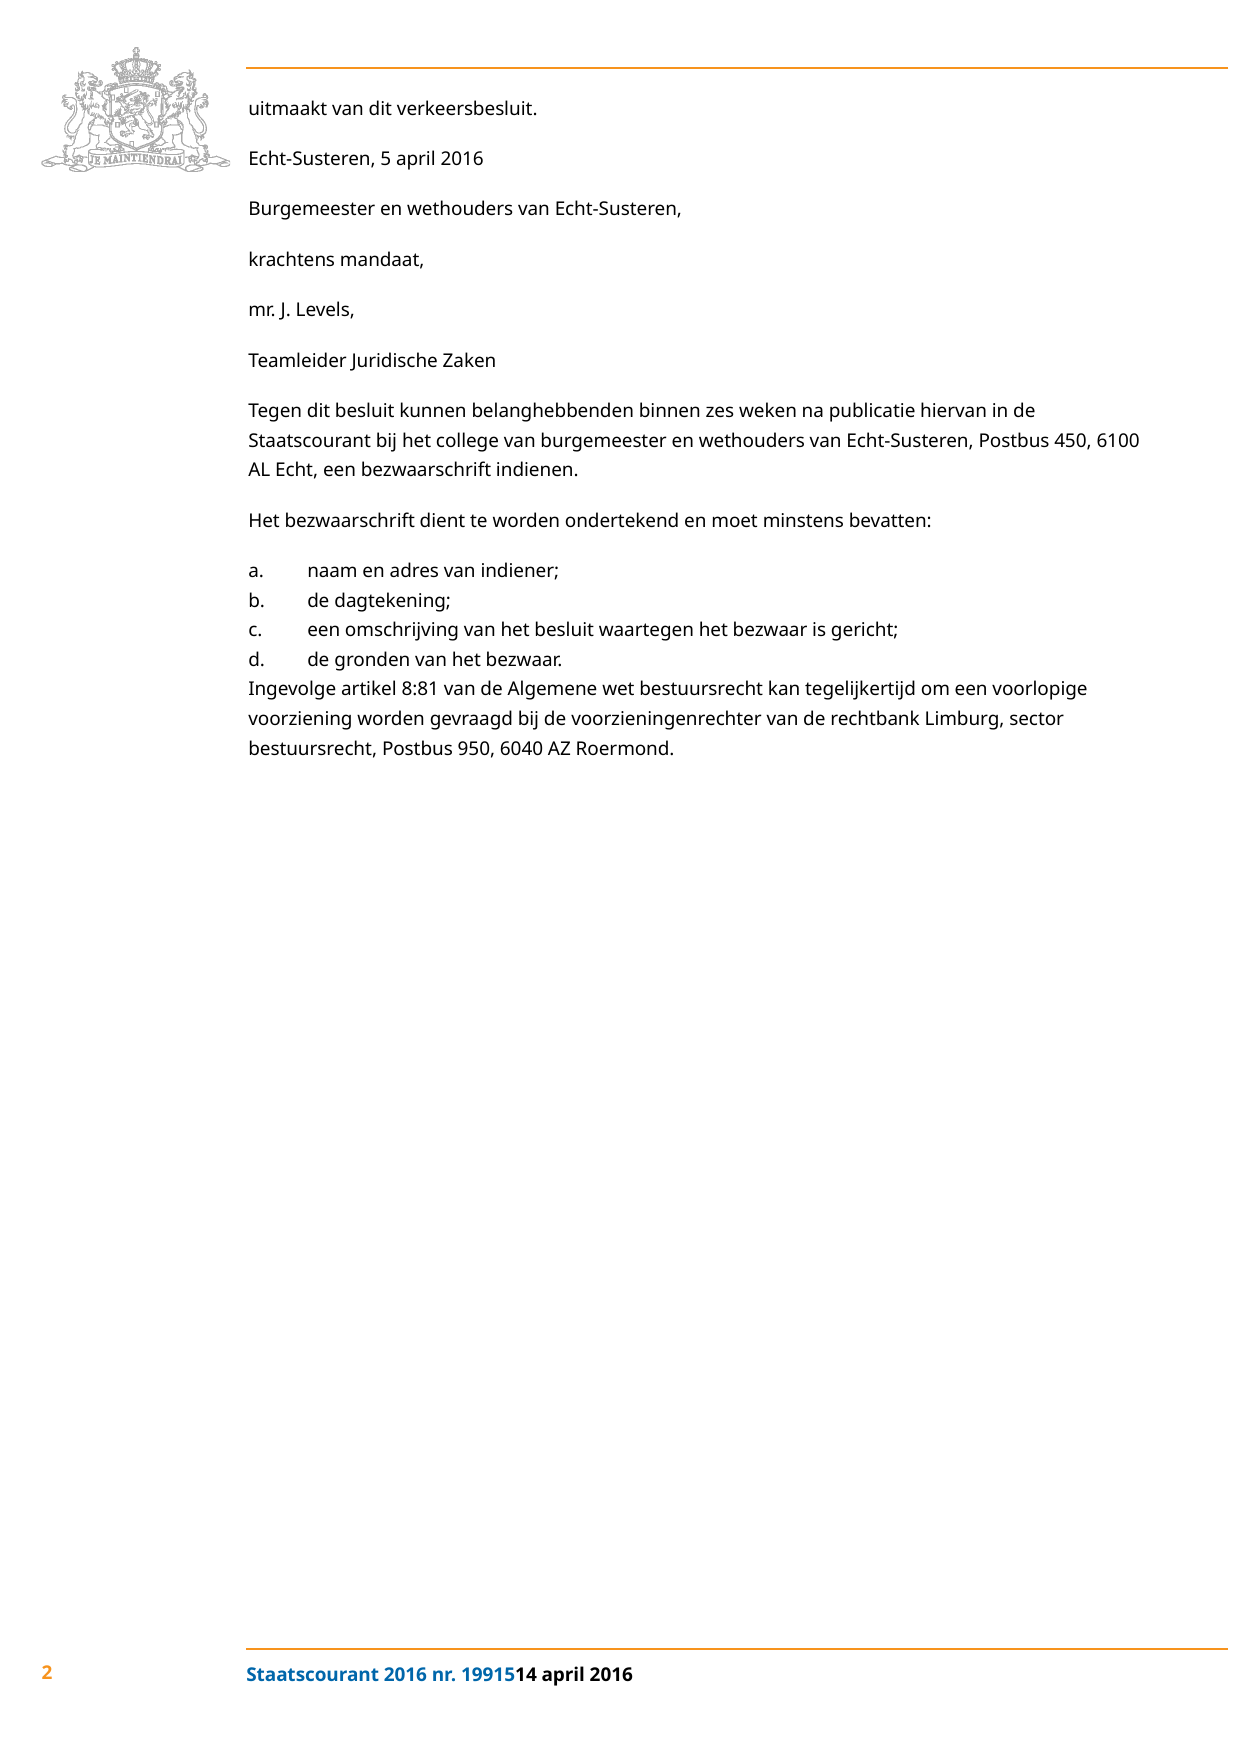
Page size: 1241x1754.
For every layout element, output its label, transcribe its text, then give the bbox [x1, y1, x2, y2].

list de dagtekening; [248, 587, 1152, 613]
list naam en adres van indiener; [248, 557, 1152, 583]
text Tegen dit besluit kunnen belanghebbenden binnen zes weken na publicatie hiervan in de Staatscourant bij het college van burgemeester en wethouders van Echt-Susteren, Postbus 450, 6100 AL Echt, een bezwaarschrift indienen. [248, 397, 1152, 482]
list een omschrijving van het besluit waartegen het bezwaar is gericht; [248, 616, 1152, 642]
list de gronden van het bezwaar. [248, 646, 1152, 672]
text Het bezwaarschrift dient te worden ondertekend en moet minstens bevatten: [248, 507, 1152, 533]
text mr. J. Levels, [248, 296, 1152, 322]
text Burgemeester en wethouders van Echt-Susteren, [248, 196, 1152, 221]
text Echt-Susteren, 5 april 2016 [248, 145, 1152, 171]
text krachtens mandaat, [248, 246, 1152, 272]
picture [41, 47, 231, 172]
text Ingevolge artikel 8:81 van de Algemene wet bestuursrecht kan tegelijkertijd om een voorlopige voorziening worden gevraagd bij de voorzieningenrechter van de rechtbank Limburg, sector bestuursrecht, Postbus 950, 6040 AZ Roermond. [248, 676, 1152, 761]
text uitmaakt van dit verkeersbesluit. [248, 95, 1152, 121]
text Teamleider Juridische Zaken [248, 347, 1152, 373]
